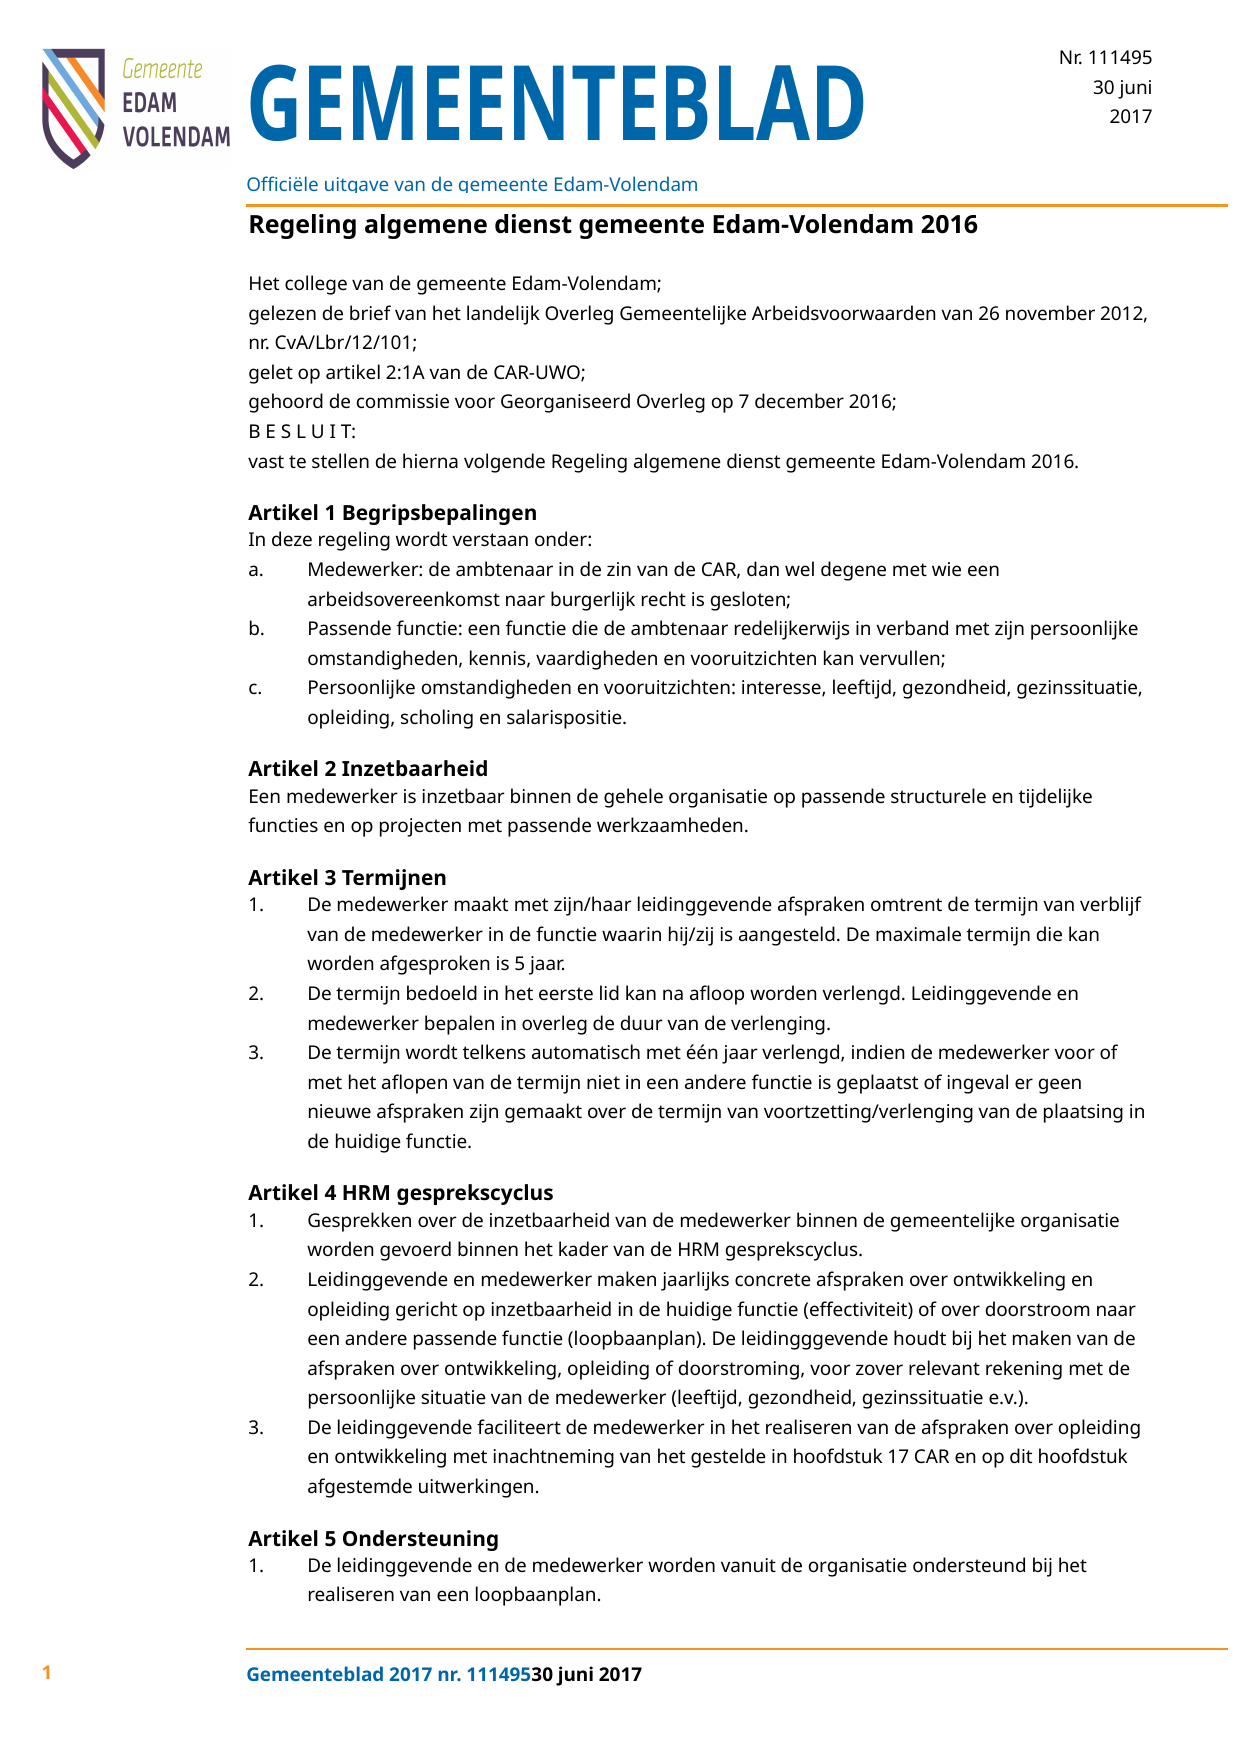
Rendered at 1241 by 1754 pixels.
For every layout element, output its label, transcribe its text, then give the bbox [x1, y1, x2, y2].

text gelezen de brief van het landelijk Overleg Gemeentelijke Arbeidsvoorwaarden van 26 november 2012, nr. CvA/Lbr/12/101; [248, 300, 1152, 355]
text Het college van de gemeente Edam-Volendam; [248, 270, 1152, 296]
list Passende functie: een functie die de ambtenaar redelijkerwijs in verband met zijn persoonlijke omstandigheden, kennis, vaardigheden en vooruitzichten kan vervullen; [248, 615, 1152, 671]
list De leidinggevende faciliteert de medewerker in het realiseren van de afspraken over opleiding en ontwikkeling met inachtneming van het gestelde in hoofdstuk 17 CAR en op dit hoofdstuk afgestemde uitwerkingen. [248, 1414, 1152, 1499]
picture [41, 47, 231, 172]
text B E S L U I T: [248, 418, 1152, 444]
text Regeling algemene dienst gemeente Edam-Volendam 2016 [248, 207, 1152, 241]
text In deze regeling wordt verstaan onder: [248, 527, 1152, 552]
list Gesprekken over de inzetbaarheid van de medewerker binnen de gemeentelijke organisatie worden gevoerd binnen het kader van de HRM gesprekscyclus. [248, 1207, 1152, 1262]
text vast te stellen de hierna volgende Regeling algemene dienst gemeente Edam-Volendam 2016. [248, 448, 1152, 473]
list De leidinggevende en de medewerker worden vanuit de organisatie ondersteund bij het realiseren van een loopbaanplan. [248, 1552, 1152, 1607]
text Artikel 4 HRM gesprekscyclus [248, 1178, 1152, 1207]
text Artikel 3 Termijnen [248, 863, 1152, 891]
text Artikel 5 Ondersteuning [248, 1524, 1152, 1552]
list De termijn wordt telkens automatisch met één jaar verlengd, indien de medewerker voor of met het aflopen van de termijn niet in een andere functie is geplaatst of ingeval er geen nieuwe afspraken zijn gemaakt over de termijn van voortzetting/verlenging van de plaatsing in de huidige functie. [248, 1039, 1152, 1154]
text Een medewerker is inzetbaar binnen de gehele organisatie op passende structurele en tijdelijke functies en op projecten met passende werkzaamheden. [248, 783, 1152, 838]
text gelet op artikel 2:1A van de CAR-UWO; [248, 359, 1152, 385]
text Artikel 1 Begripsbepalingen [248, 498, 1152, 527]
text gehoord de commissie voor Georganiseerd Overleg op 7 december 2016; [248, 389, 1152, 414]
text Artikel 2 Inzetbaarheid [248, 754, 1152, 783]
list Persoonlijke omstandigheden en vooruitzichten: interesse, leeftijd, gezondheid, gezinssituatie, opleiding, scholing en salarispositie. [248, 674, 1152, 730]
list Leidinggevende en medewerker maken jaarlijks concrete afspraken over ontwikkeling en opleiding gericht op inzetbaarheid in de huidige functie (effectiviteit) of over doorstroom naar een andere passende functie (loopbaanplan). De leidingggevende houdt bij het maken van de afspraken over ontwikkeling, opleiding of doorstroming, voor zover relevant rekening met de persoonlijke situatie van de medewerker (leeftijd, gezondheid, gezinssituatie e.v.). [248, 1266, 1152, 1410]
list De termijn bedoeld in het eerste lid kan na afloop worden verlengd. Leidinggevende en medewerker bepalen in overleg de duur van de verlenging. [248, 980, 1152, 1036]
list De medewerker maakt met zijn/haar leidinggevende afspraken omtrent de termijn van verblijf van de medewerker in de functie waarin hij/zij is aangesteld. De maximale termijn die kan worden afgesproken is 5 jaar. [248, 891, 1152, 976]
list Medewerker: de ambtenaar in de zin van de CAR, dan wel degene met wie een arbeidsovereenkomst naar burgerlijk recht is gesloten; [248, 556, 1152, 612]
